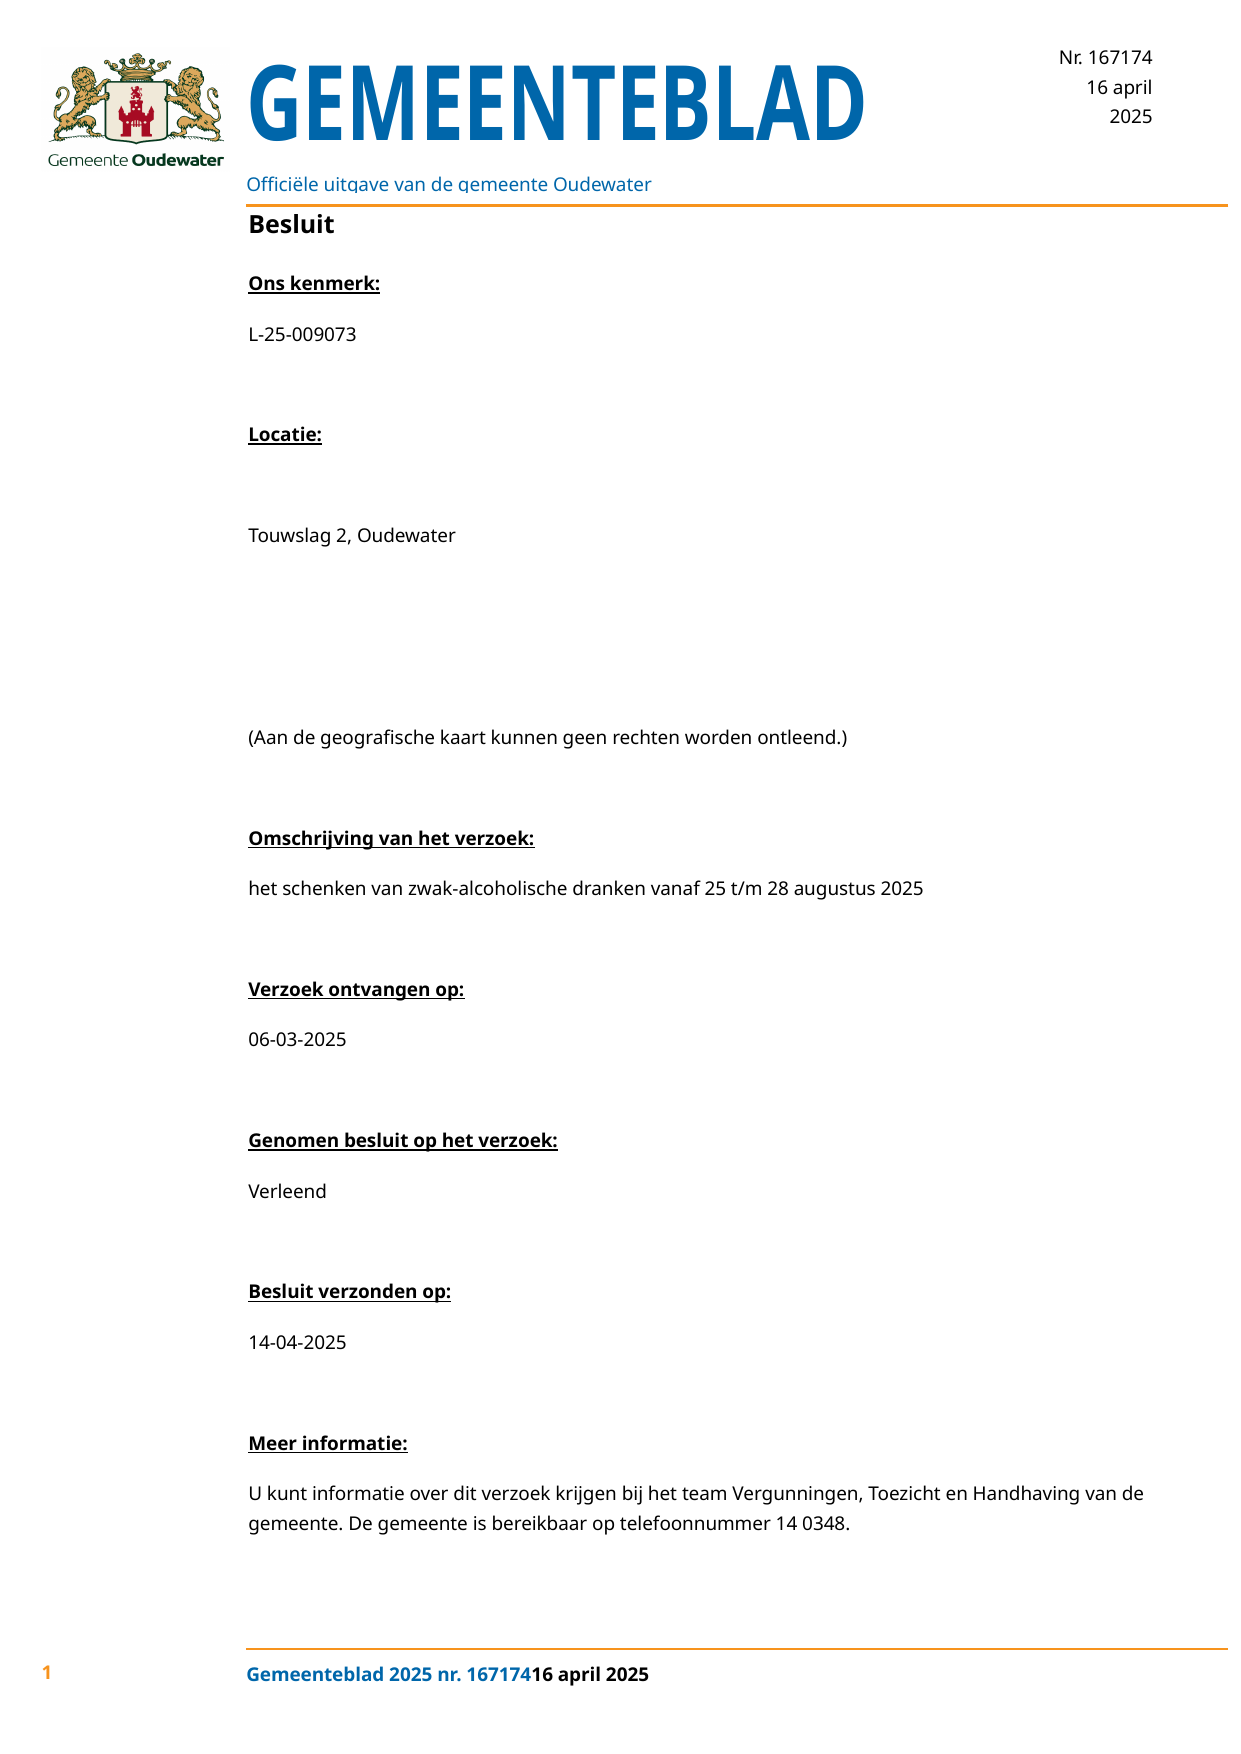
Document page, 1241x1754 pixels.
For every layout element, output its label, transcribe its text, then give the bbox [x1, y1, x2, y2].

text L-25-009073 [248, 321, 1152, 346]
text 06-03-2025 [248, 1027, 1152, 1052]
text Besluit verzonden op: [248, 1279, 1152, 1304]
text het schenken van zwak-alcoholische dranken vanaf 25 t/m 28 augustus 2025 [248, 875, 1152, 901]
picture [41, 47, 231, 172]
text Verleend [248, 1178, 1152, 1203]
text 14-04-2025 [248, 1329, 1152, 1355]
text Locatie: [248, 422, 1152, 447]
text Genomen besluit op het verzoek: [248, 1127, 1152, 1153]
text U kunt informatie over dit verzoek krijgen bij het team Vergunningen, Toezicht en Handhaving van de gemeente. De gemeente is bereikbaar op telefoonnummer 14 0348. [248, 1480, 1152, 1536]
text Omschrijving van het verzoek: [248, 825, 1152, 851]
text (Aan de geografische kaart kunnen geen rechten worden ontleend.) [248, 724, 1152, 750]
text Ons kenmerk: [248, 270, 1152, 296]
text Verzoek ontvangen op: [248, 976, 1152, 1002]
text Touwslag 2, Oudewater [248, 522, 1152, 548]
text Besluit [248, 207, 1152, 241]
text Meer informatie: [248, 1430, 1152, 1456]
